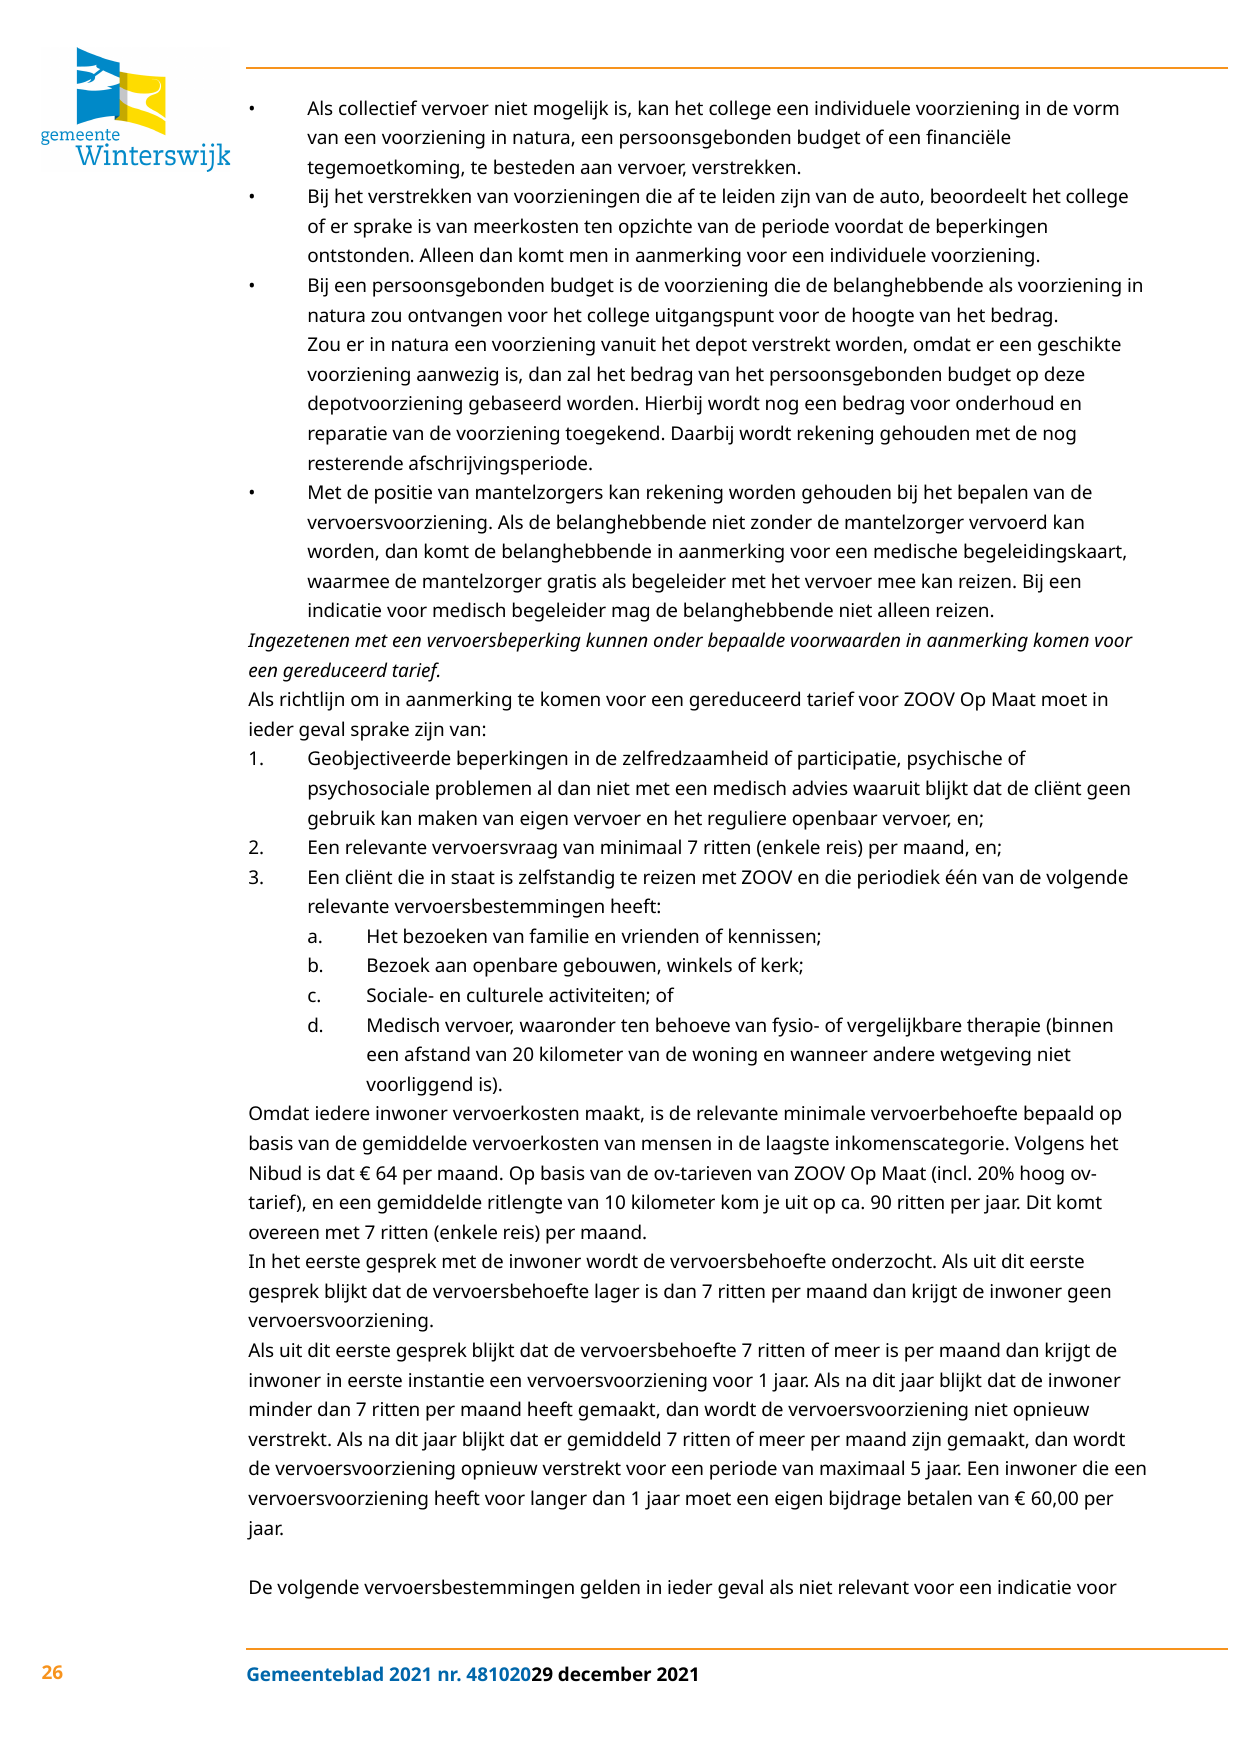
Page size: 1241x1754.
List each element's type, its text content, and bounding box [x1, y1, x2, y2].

list Een relevante vervoersvraag van minimaal 7 ritten (enkele reis) per maand, en; [248, 834, 1152, 860]
text Ingezetenen met een vervoersbeperking kunnen onder bepaalde voorwaarden in aanmerking komen voor een gereduceerd tarief. [248, 627, 1152, 683]
list Het bezoeken van familie en vrienden of kennissen; [307, 923, 1152, 949]
list Zou er in natura een voorziening vanuit het depot verstrekt worden, omdat er een geschikte voorziening aanwezig is, dan zal het bedrag van het persoonsgebonden budget op deze depotvoorziening gebaseerd worden. Hierbij wordt nog een bedrag voor onderhoud en reparatie van de voorziening toegekend. Daarbij wordt rekening gehouden met de nog resterende afschrijvingsperiode. [248, 331, 1152, 476]
list Bij een persoonsgebonden budget is de voorziening die de belanghebbende als voorziening in natura zou ontvangen voor het college uitgangspunt voor de hoogte van het bedrag. [248, 272, 1152, 328]
list Geobjectiveerde beperkingen in de zelfredzaamheid of participatie, psychische of psychosociale problemen al dan niet met een medisch advies waaruit blijkt dat de cliënt geen gebruik kan maken van eigen vervoer en het reguliere openbaar vervoer, en; [248, 746, 1152, 831]
list Sociale- en culturele activiteiten; of [307, 982, 1152, 1008]
picture [225, 153, 231, 162]
text In het eerste gesprek met de inwoner wordt de vervoersbehoefte onderzocht. Als uit dit eerste gesprek blijkt dat de vervoersbehoefte lager is dan 7 ritten per maand dan krijgt de inwoner geen vervoersvoorziening. [248, 1248, 1152, 1333]
list Met de positie van mantelzorgers kan rekening worden gehouden bij het bepalen van de vervoersvoorziening. Als de belanghebbende niet zonder de mantelzorger vervoerd kan worden, dan komt de belanghebbende in aanmerking voor een medische begeleidingskaart, waarmee de mantelzorger gratis als begeleider met het vervoer mee kan reizen. Bij een indicatie voor medisch begeleider mag de belanghebbende niet alleen reizen. [248, 479, 1152, 623]
list Bij het verstrekken van voorzieningen die af te leiden zijn van de auto, beoordeelt het college of er sprake is van meerkosten ten opzichte van de periode voordat de beperkingen ontstonden. Alleen dan komt men in aanmerking voor een individuele voorziening. [248, 183, 1152, 268]
list Een cliënt die in staat is zelfstandig te reizen met ZOOV en die periodiek één van de volgende relevante vervoersbestemmingen heeft: [248, 864, 1152, 919]
text De volgende vervoersbestemmingen gelden in ieder geval als niet relevant voor een indicatie voor [248, 1574, 1152, 1600]
picture [41, 47, 231, 172]
text Omdat iedere inwoner vervoerkosten maakt, is de relevante minimale vervoerbehoefte bepaald op basis van de gemiddelde vervoerkosten van mensen in de laagste inkomenscategorie. Volgens het Nibud is dat € 64 per maand. Op basis van de ov-tarieven van ZOOV Op Maat (incl. 20% hoog ov-tarief), en een gemiddelde ritlengte van 10 kilometer kom je uit op ca. 90 ritten per jaar. Dit komt overeen met 7 ritten (enkele reis) per maand. [248, 1101, 1152, 1245]
list Als collectief vervoer niet mogelijk is, kan het college een individuele voorziening in de vorm van een voorziening in natura, een persoonsgebonden budget of een financiële tegemoetkoming, te besteden aan vervoer, verstrekken. [248, 95, 1152, 180]
text Als uit dit eerste gesprek blijkt dat de vervoersbehoefte 7 ritten of meer is per maand dan krijgt de inwoner in eerste instantie een vervoersvoorziening voor 1 jaar. Als na dit jaar blijkt dat de inwoner minder dan 7 ritten per maand heeft gemaakt, dan wordt de vervoersvoorziening niet opnieuw verstrekt. Als na dit jaar blijkt dat er gemiddeld 7 ritten of meer per maand zijn gemaakt, dan wordt de vervoersvoorziening opnieuw verstrekt voor een periode van maximaal 5 jaar. Een inwoner die een vervoersvoorziening heeft voor langer dan 1 jaar moet een eigen bijdrage betalen van € 60,00 per jaar. [248, 1337, 1152, 1541]
list Medisch vervoer, waaronder ten behoeve van fysio- of vergelijkbare therapie (binnen een afstand van 20 kilometer van de woning en wanneer andere wetgeving niet voorliggend is). [307, 1012, 1152, 1097]
text Als richtlijn om in aanmerking te komen voor een gereduceerd tarief voor ZOOV Op Maat moet in ieder geval sprake zijn van: [248, 686, 1152, 742]
list Bezoek aan openbare gebouwen, winkels of kerk; [307, 953, 1152, 978]
